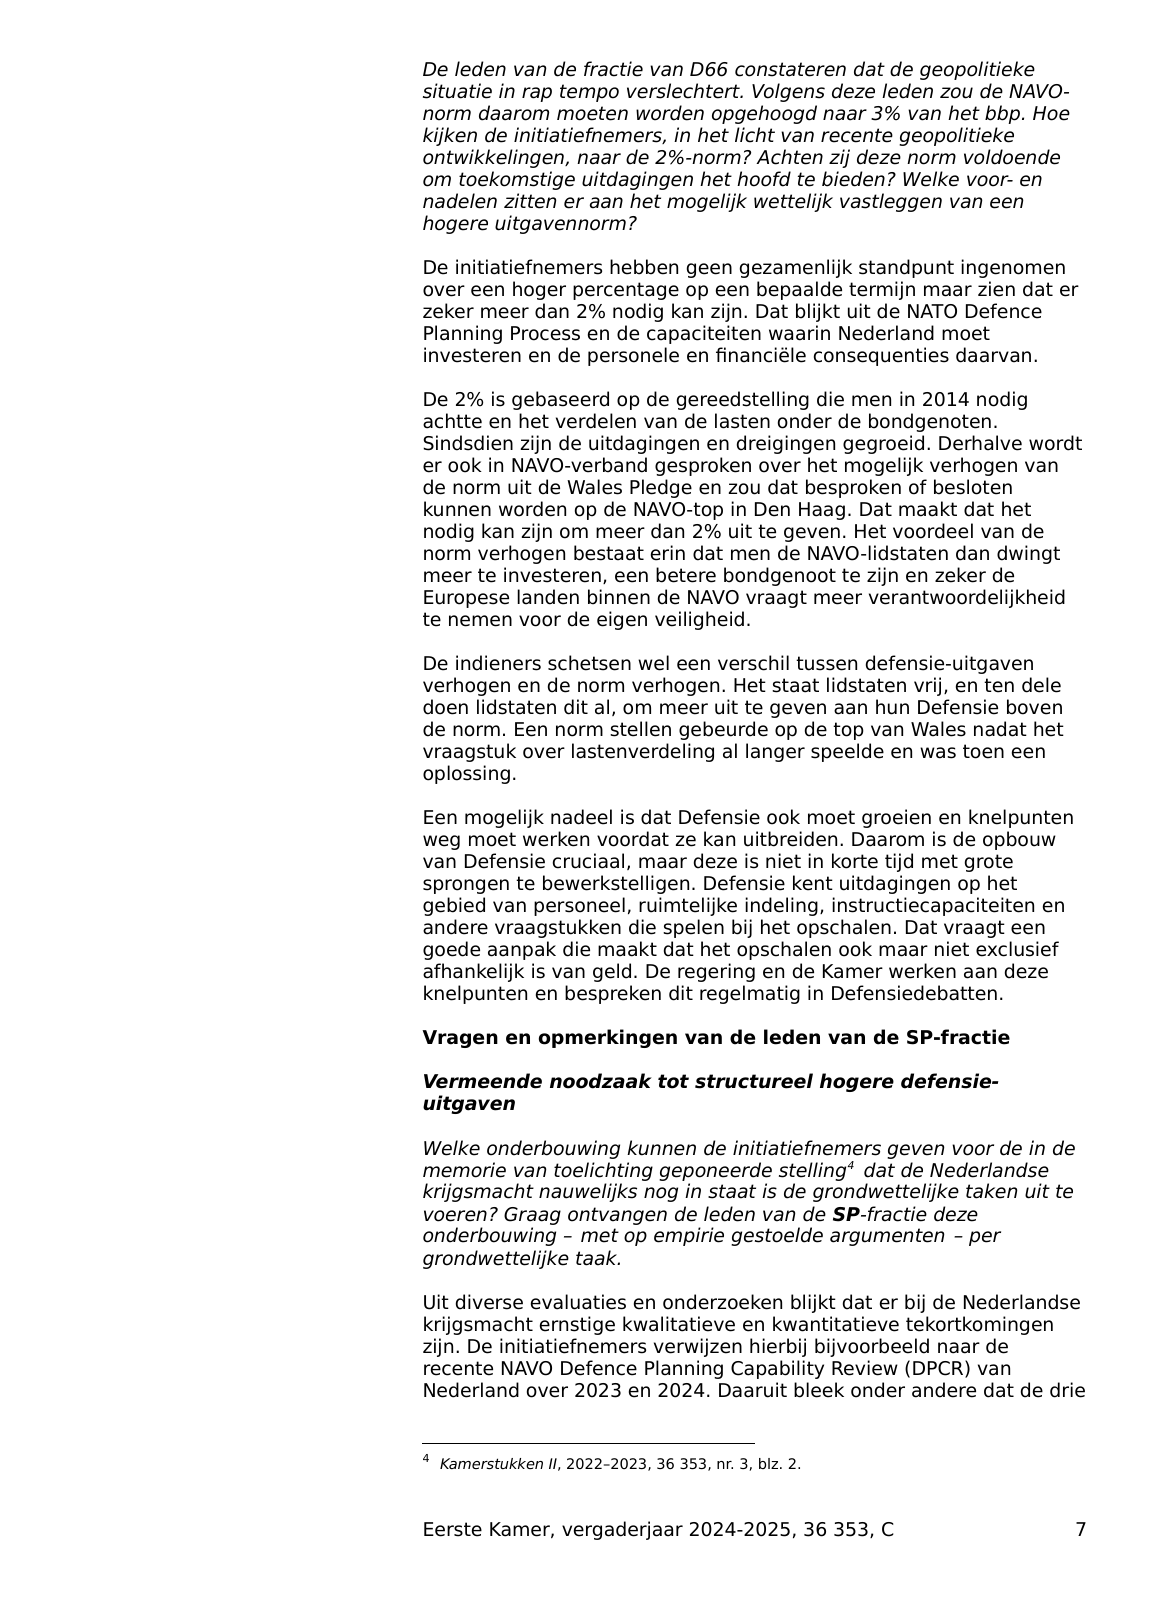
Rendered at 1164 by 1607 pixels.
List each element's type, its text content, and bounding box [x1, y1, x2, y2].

text De 2% is gebaseerd op de gereedstelling die men in 2014 nodig achtte en het verdelen van de lasten onder de bondgenoten. Sindsdien zijn de uitdagingen en dreigingen gegroeid. Derhalve wordt er ook in NAVO-verband gesproken over het mogelijk verhogen van de norm uit de Wales Pledge en zou dat besproken of besloten kunnen worden op de NAVO-top in Den Haag. Dat maakt dat het nodig kan zijn om meer dan 2% uit te geven. Het voordeel van de norm verhogen bestaat erin dat men de NAVO-lidstaten dan dwingt meer te investeren, een betere bondgenoot te zijn en zeker de Europese landen binnen de NAVO vraagt meer verantwoordelijkheid te nemen voor de eigen veiligheid. [422, 389, 1087, 631]
text Uit diverse evaluaties en onderzoeken blijkt dat er bij de Nederlandse krijgsmacht ernstige kwalitatieve en kwantitatieve tekortkomingen zijn. De initiatiefnemers verwijzen hierbij bijvoorbeeld naar de recente NAVO Defence Planning Capability Review (DPCR) van Nederland over 2023 en 2024. Daaruit bleek onder andere dat de drie [422, 1292, 1087, 1401]
text De indieners schetsen wel een verschil tussen defensie-uitgaven verhogen en de norm verhogen. Het staat lidstaten vrij, en ten dele doen lidstaten dit al, om meer uit te geven aan hun Defensie boven de norm. Een norm stellen gebeurde op de top van Wales nadat het vraagstuk over lastenverdeling al langer speelde en was toen een oplossing. [422, 653, 1087, 785]
text De initiatiefnemers hebben geen gezamenlijk standpunt ingenomen over een hoger percentage op een bepaalde termijn maar zien dat er zeker meer dan 2% nodig kan zijn. Dat blijkt uit de NATO Defence Planning Process en de capaciteiten waarin Nederland moet investeren en de personele en financiële consequenties daarvan. [422, 257, 1087, 367]
subtitle Vragen en opmerkingen van de leden van de SP-fractie [422, 1027, 1087, 1049]
text Kamerstukken II, 2022–2023, 36 353, nr. 3, blz. 2. [422, 1452, 1087, 1474]
subtitle Vermeende noodzaak tot structureel hogere defensie-uitgaven [422, 1071, 1087, 1115]
text De leden van de fractie van D66 constateren dat de geopolitieke situatie in rap tempo verslechtert. Volgens deze leden zou de NAVO-norm daarom moeten worden opgehoogd naar 3% van het bbp. Hoe kijken de initiatiefnemers, in het licht van recente geopolitieke ontwikkelingen, naar de 2%-norm? Achten zij deze norm voldoende om toekomstige uitdagingen het hoofd te bieden? Welke voor- en nadelen zitten er aan het mogelijk wettelijk vastleggen van een hogere uitgavennorm? [422, 59, 1087, 235]
text Welke onderbouwing kunnen de initiatiefnemers geven voor de in de memorie van toelichting geponeerde stelling dat de Nederlandse krijgsmacht nauwelijks nog in staat is de grondwettelijke taken uit te voeren? Graag ontvangen de leden van de SP-fractie deze onderbouwing – met op empirie gestoelde argumenten – per grondwettelijke taak. [422, 1137, 1087, 1269]
text Een mogelijk nadeel is dat Defensie ook moet groeien en knelpunten weg moet werken voordat ze kan uitbreiden. Daarom is de opbouw van Defensie cruciaal, maar deze is niet in korte tijd met grote sprongen te bewerkstelligen. Defensie kent uitdagingen op het gebied van personeel, ruimtelijke indeling, instructiecapaciteiten en andere vraagstukken die spelen bij het opschalen. Dat vraagt een goede aanpak die maakt dat het opschalen ook maar niet exclusief afhankelijk is van geld. De regering en de Kamer werken aan deze knelpunten en bespreken dit regelmatig in Defensiedebatten. [422, 807, 1087, 1005]
